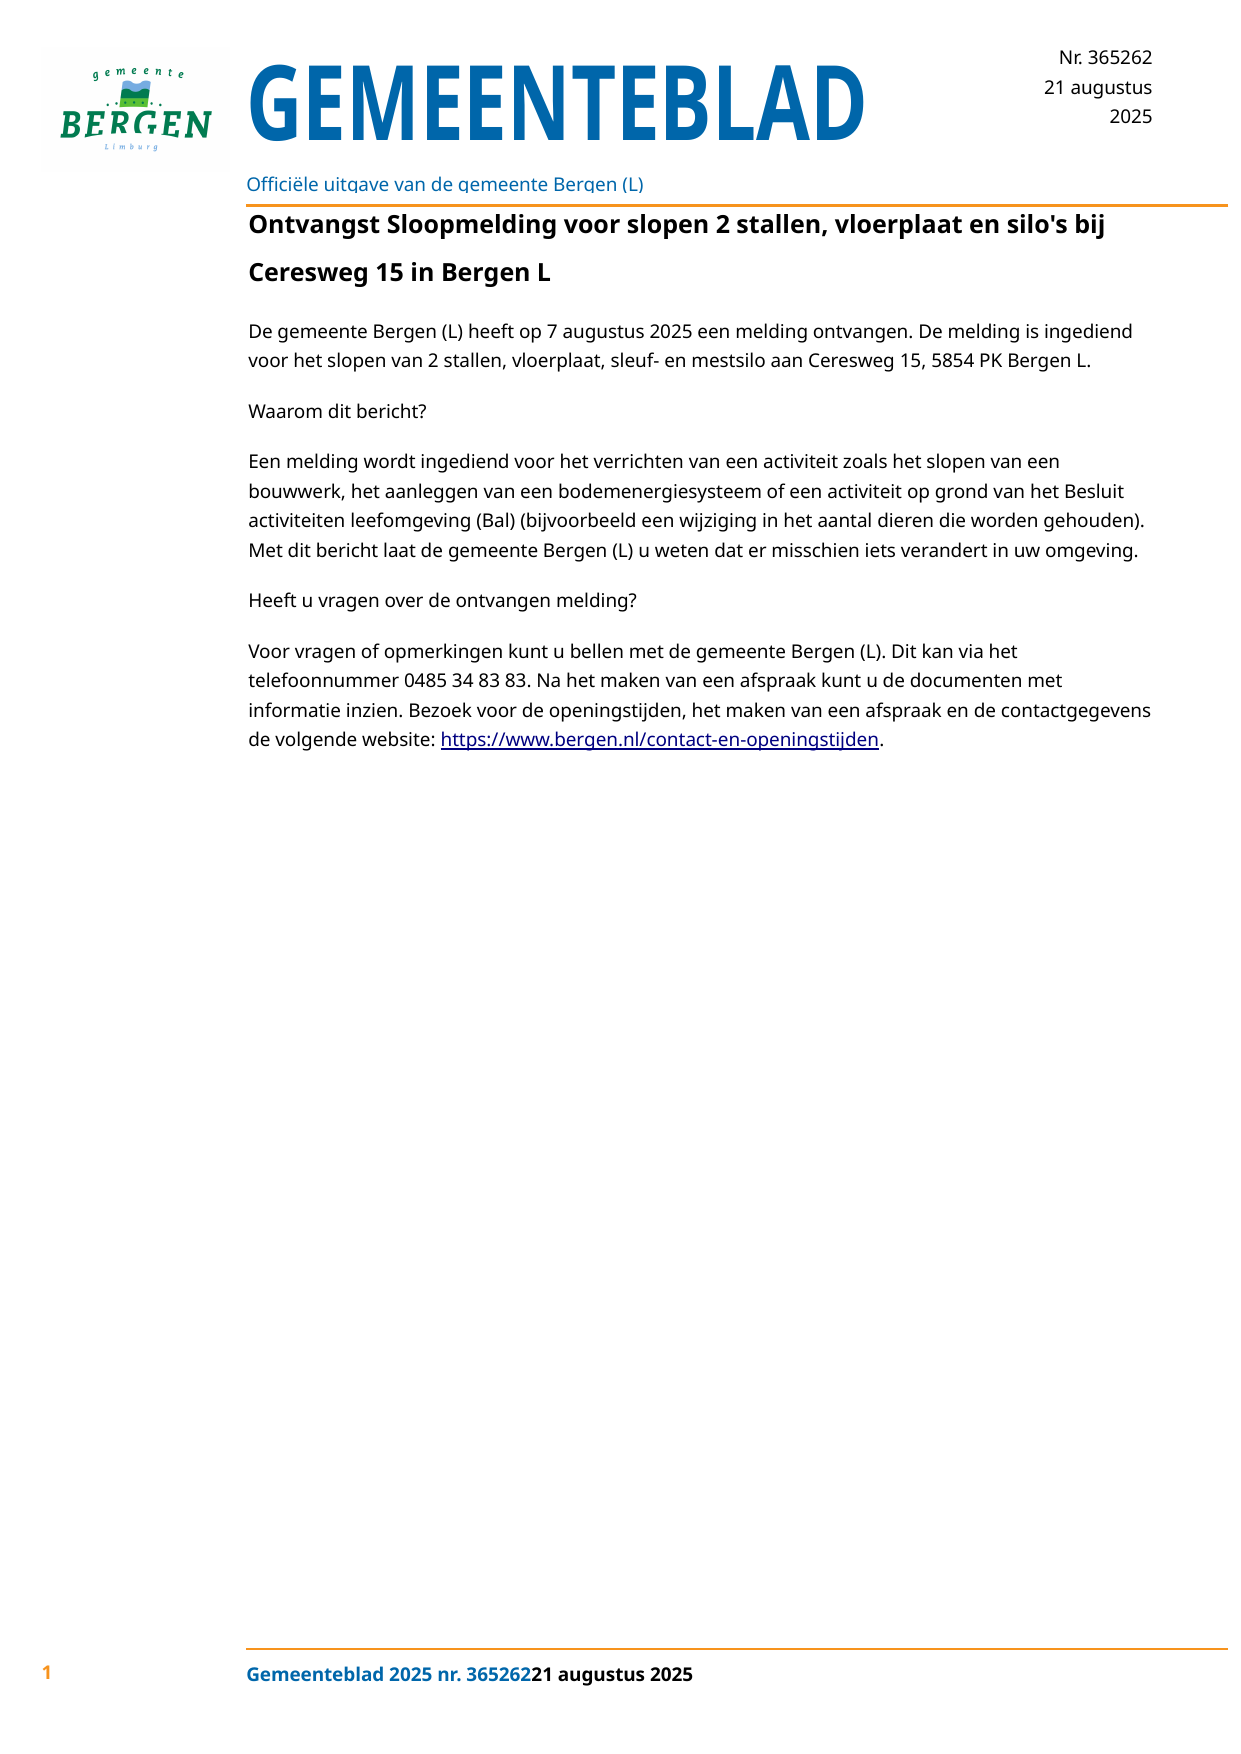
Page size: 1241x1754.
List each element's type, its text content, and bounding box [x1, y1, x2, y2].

text Een melding wordt ingediend voor het verrichten van een activiteit zoals het slopen van een bouwwerk, het aanleggen van een bodemenergiesysteem of een activiteit op grond van het Besluit activiteiten leefomgeving (Bal) (bijvoorbeeld een wijziging in het aantal dieren die worden gehouden). Met dit bericht laat de gemeente Bergen (L) u weten dat er misschien iets verandert in uw omgeving. [248, 448, 1152, 563]
text Waarom dit bericht? [248, 398, 1152, 424]
text De gemeente Bergen (L) heeft op 7 augustus 2025 een melding ontvangen. De melding is ingediend voor het slopen van 2 stallen, vloerplaat, sleuf- en mestsilo aan Ceresweg 15, 5854 PK Bergen L. [248, 318, 1152, 373]
text Voor vragen of opmerkingen kunt u bellen met de gemeente Bergen (L). Dit kan via het telefoonnummer 0485 34 83 83. Na het maken van een afspraak kunt u de documenten met informatie inzien. Bezoek voor de openingstijden, het maken van een afspraak en de contactgegevens de volgende website: https://www.bergen.nl/contact-en-openingstijden. [248, 638, 1152, 752]
text Heeft u vragen over de ontvangen melding? [248, 587, 1152, 613]
text Ontvangst Sloopmelding voor slopen 2 stallen, vloerplaat en silo's bij Ceresweg 15 in Bergen L [248, 207, 1152, 288]
picture [41, 47, 231, 172]
